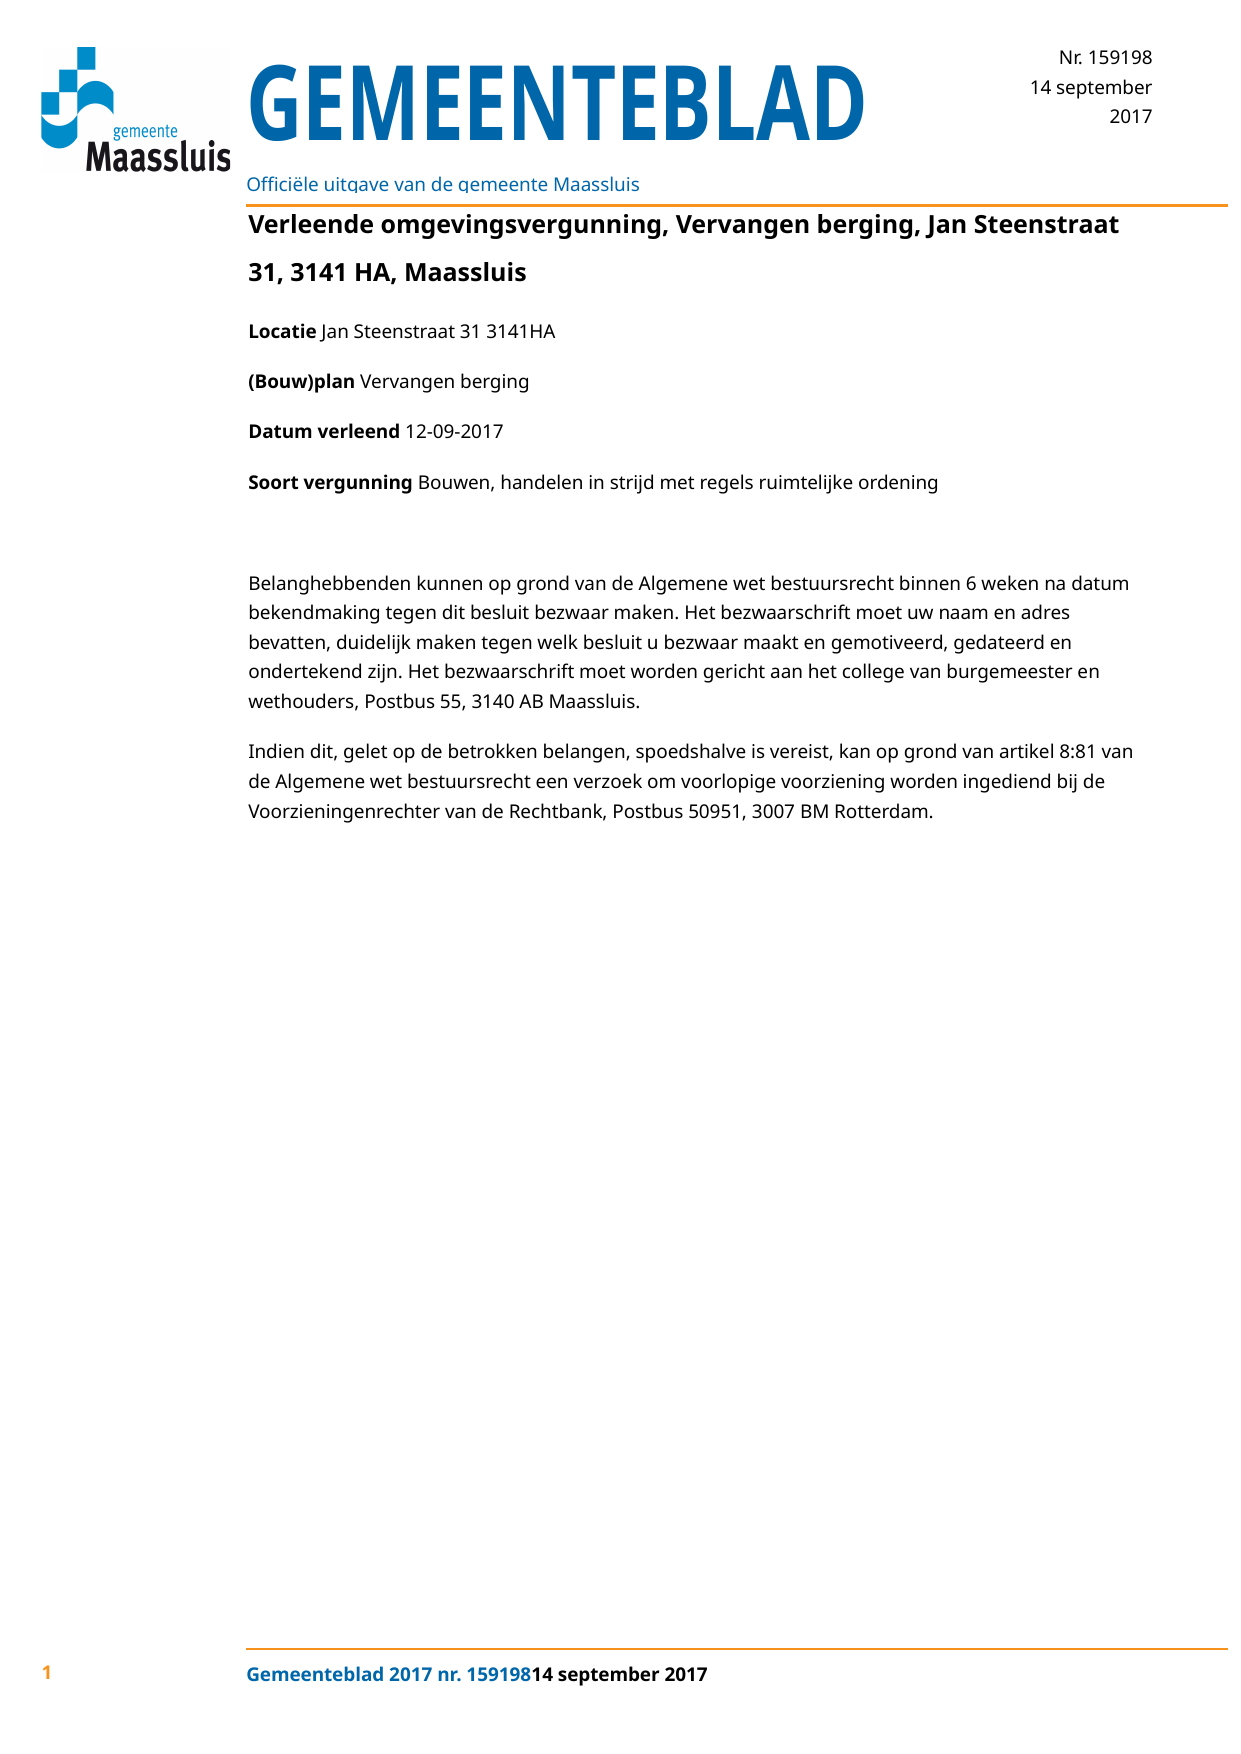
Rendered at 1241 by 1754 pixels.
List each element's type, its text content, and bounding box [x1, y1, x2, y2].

text Datum verleend 12-09-2017 [248, 419, 1152, 444]
picture [41, 47, 231, 172]
text Indien dit, gelet op de betrokken belangen, spoedshalve is vereist, kan op grond van artikel 8:81 van de Algemene wet bestuursrecht een verzoek om voorlopige voorziening worden ingediend bij de Voorzieningenrechter van de Rechtbank, Postbus 50951, 3007 BM Rotterdam. [248, 739, 1152, 824]
text Soort vergunning Bouwen, handelen in strijd met regels ruimtelijke ordening [248, 469, 1152, 495]
text (Bouw)plan Vervangen berging [248, 368, 1152, 394]
picture [41, 47, 77, 92]
text Locatie Jan Steenstraat 31 3141HA [248, 318, 1152, 344]
text Belanghebbenden kunnen op grond van de Algemene wet bestuursrecht binnen 6 weken na datum bekendmaking tegen dit besluit bezwaar maken. Het bezwaarschrift moet uw naam en adres bevatten, duidelijk maken tegen welk besluit u bezwaar maakt en gemotiveerd, gedateerd en ondertekend zijn. Het bezwaarschrift moet worden gericht aan het college van burgemeester en wethouders, Postbus 55, 3140 AB Maassluis. [248, 570, 1152, 714]
text Verleende omgevingsvergunning, Vervangen berging, Jan Steenstraat 31, 3141 HA, Maassluis [248, 207, 1152, 288]
